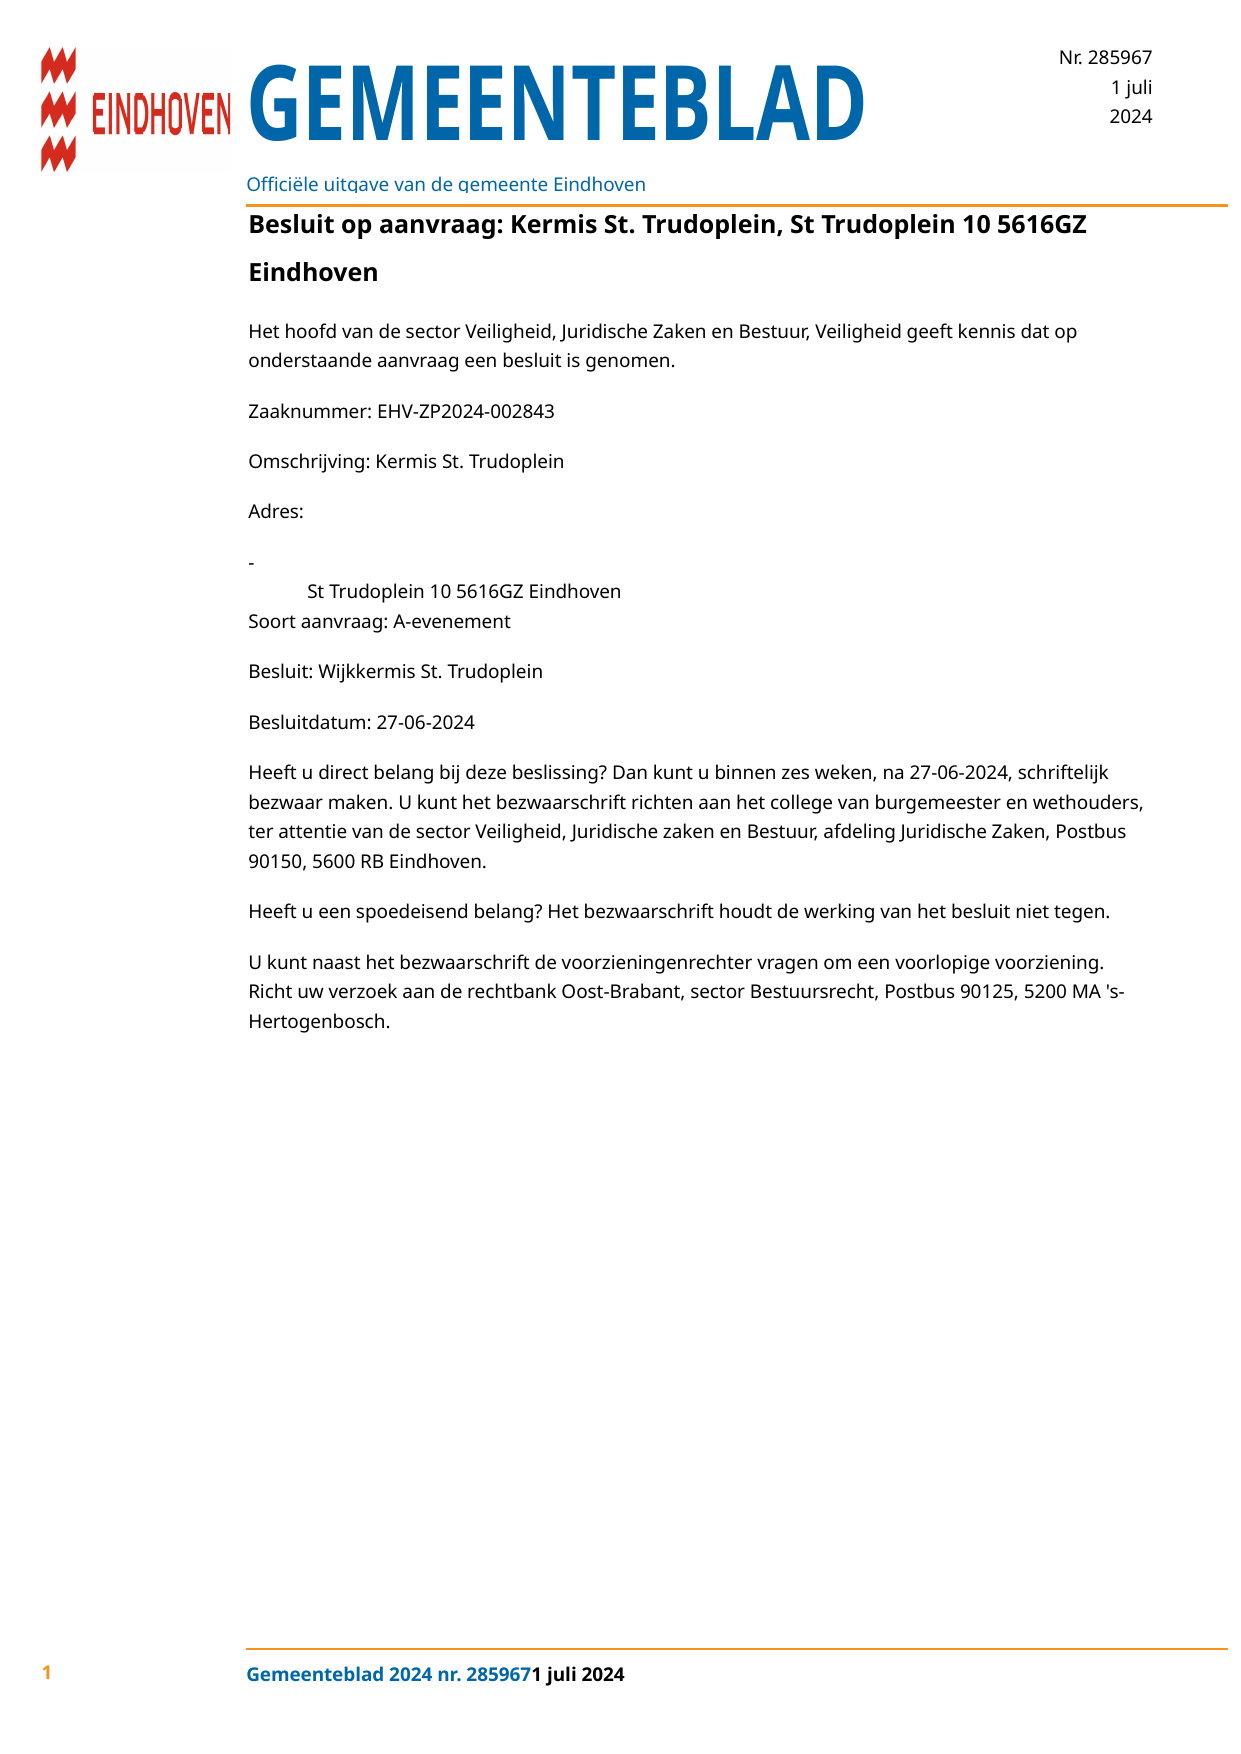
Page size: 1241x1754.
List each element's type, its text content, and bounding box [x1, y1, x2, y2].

text Heeft u een spoedeisend belang? Het bezwaarschrift houdt de werking van het besluit niet tegen. [248, 899, 1152, 924]
text Heeft u direct belang bij deze beslissing? Dan kunt u binnen zes weken, na 27-06-2024, schriftelijk bezwaar maken. U kunt het bezwaarschrift richten aan het college van burgemeester en wethouders, ter attentie van de sector Veiligheid, Juridische zaken en Bestuur, afdeling Juridische Zaken, Postbus 90150, 5600 RB Eindhoven. [248, 759, 1152, 874]
text Besluitdatum: 27-06-2024 [248, 709, 1152, 735]
list St Trudoplein 10 5616GZ Eindhoven [248, 579, 1152, 604]
text Omschrijving: Kermis St. Trudoplein [248, 448, 1152, 474]
text Soort aanvraag: A-evenement [248, 608, 1152, 634]
text Adres: [248, 499, 1152, 524]
text Besluit op aanvraag: Kermis St. Trudoplein, St Trudoplein 10 5616GZ Eindhoven [248, 207, 1152, 288]
text U kunt naast het bezwaarschrift de voorzieningenrechter vragen om een voorlopige voorziening. Richt uw verzoek aan de rechtbank Oost-Brabant, sector Bestuursrecht, Postbus 90125, 5200 MA 's-Hertogenbosch. [248, 949, 1152, 1034]
picture [41, 47, 231, 172]
text Besluit: Wijkkermis St. Trudoplein [248, 659, 1152, 684]
text Zaaknummer: EHV-ZP2024-002843 [248, 398, 1152, 424]
text Het hoofd van de sector Veiligheid, Juridische Zaken en Bestuur, Veiligheid geeft kennis dat op onderstaande aanvraag een besluit is genomen. [248, 318, 1152, 373]
